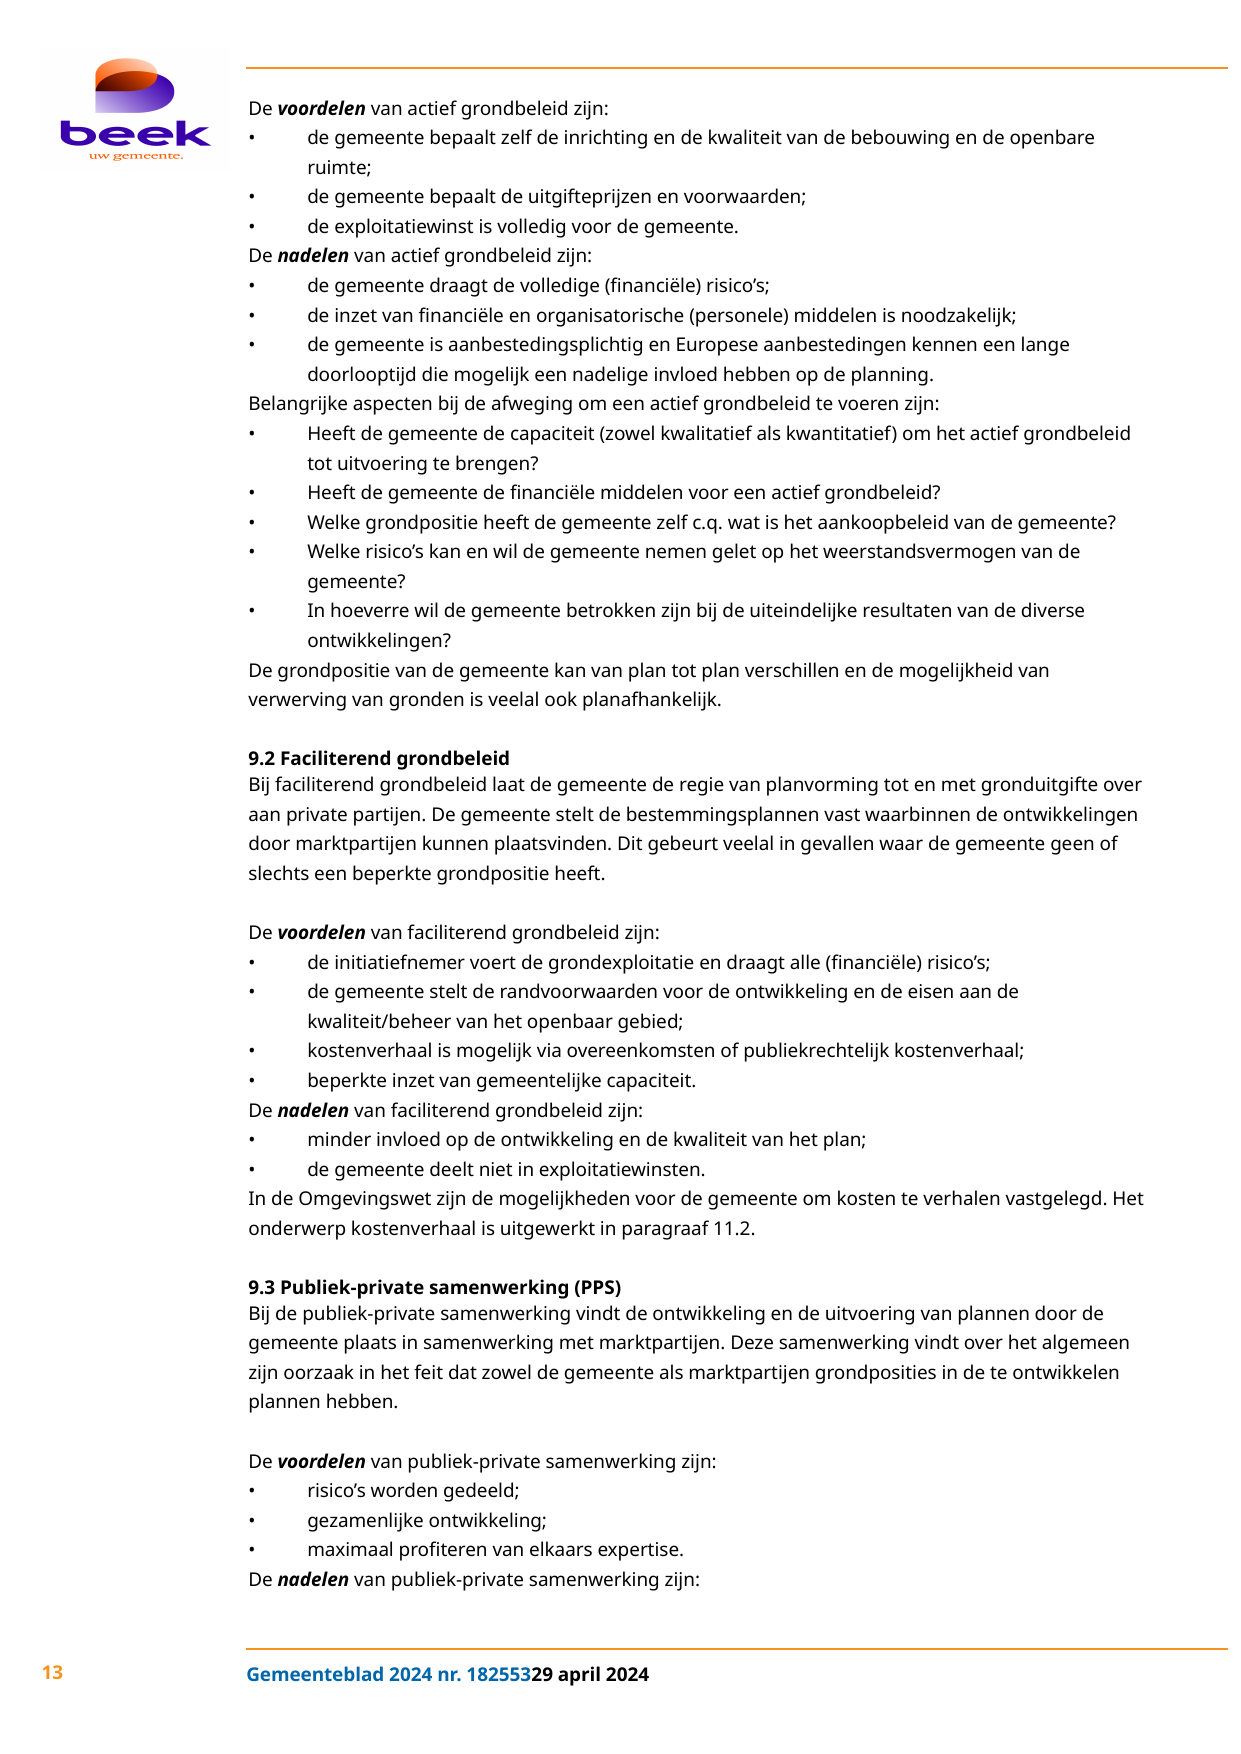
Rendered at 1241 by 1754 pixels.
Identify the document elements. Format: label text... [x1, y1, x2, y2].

list de gemeente deelt niet in exploitatiewinsten. [248, 1156, 1152, 1182]
list de gemeente is aanbestedingsplichtig en Europese aanbestedingen kennen een lange doorlooptijd die mogelijk een nadelige invloed hebben op de planning. [248, 331, 1152, 387]
list risico’s worden gedeeld; [248, 1477, 1152, 1503]
list gezamenlijke ontwikkeling; [248, 1507, 1152, 1533]
text De voordelen van publiek-private samenwerking zijn: [248, 1448, 1152, 1474]
text De voordelen van actief grondbeleid zijn: [248, 95, 1152, 121]
list beperkte inzet van gemeentelijke capaciteit. [248, 1067, 1152, 1093]
text 9.2 Faciliterend grondbeleid [248, 746, 1152, 771]
list minder invloed op de ontwikkeling en de kwaliteit van het plan; [248, 1126, 1152, 1152]
list de gemeente stelt de randvoorwaarden voor de ontwikkeling en de eisen aan de kwaliteit/beheer van het openbaar gebied; [248, 978, 1152, 1034]
list kostenverhaal is mogelijk via overeenkomsten of publiekrechtelijk kostenverhaal; [248, 1038, 1152, 1063]
text De nadelen van publiek-private samenwerking zijn: [248, 1566, 1152, 1592]
list de gemeente bepaalt zelf de inrichting en de kwaliteit van de bebouwing en de openbare ruimte; [248, 124, 1152, 180]
list de gemeente draagt de volledige (financiële) risico’s; [248, 272, 1152, 298]
list Welke risico’s kan en wil de gemeente nemen gelet op het weerstandsvermogen van de gemeente? [248, 538, 1152, 594]
text 9.3 Publiek-private samenwerking (PPS) [248, 1274, 1152, 1300]
list de initiatiefnemer voert de grondexploitatie en draagt alle (financiële) risico’s; [248, 949, 1152, 974]
text De voordelen van faciliterend grondbeleid zijn: [248, 919, 1152, 945]
text De nadelen van actief grondbeleid zijn: [248, 243, 1152, 268]
text Bij faciliterend grondbeleid laat de gemeente de regie van planvorming tot en met gronduitgifte over aan private partijen. De gemeente stelt de bestemmingsplannen vast waarbinnen de ontwikkelingen door marktpartijen kunnen plaatsvinden. Dit gebeurt veelal in gevallen waar de gemeente geen of slechts een beperkte grondpositie heeft. [248, 771, 1152, 886]
list Heeft de gemeente de financiële middelen voor een actief grondbeleid? [248, 479, 1152, 505]
text De grondpositie van de gemeente kan van plan tot plan verschillen en de mogelijkheid van verwerving van gronden is veelal ook planafhankelijk. [248, 657, 1152, 712]
text De nadelen van faciliterend grondbeleid zijn: [248, 1097, 1152, 1122]
picture [41, 47, 231, 172]
list maximaal profiteren van elkaars expertise. [248, 1537, 1152, 1562]
list Heeft de gemeente de capaciteit (zowel kwalitatief als kwantitatief) om het actief grondbeleid tot uitvoering te brengen? [248, 420, 1152, 476]
list In hoeverre wil de gemeente betrokken zijn bij de uiteindelijke resultaten van de diverse ontwikkelingen? [248, 598, 1152, 653]
text Belangrijke aspecten bij de afweging om een actief grondbeleid te voeren zijn: [248, 391, 1152, 416]
list de inzet van financiële en organisatorische (personele) middelen is noodzakelijk; [248, 302, 1152, 328]
list de exploitatiewinst is volledig voor de gemeente. [248, 213, 1152, 239]
list Welke grondpositie heeft de gemeente zelf c.q. wat is het aankoopbeleid van de gemeente? [248, 509, 1152, 535]
list de gemeente bepaalt de uitgifteprijzen en voorwaarden; [248, 183, 1152, 209]
text In de Omgevingswet zijn de mogelijkheden voor de gemeente om kosten te verhalen vastgelegd. Het onderwerp kostenverhaal is uitgewerkt in paragraaf 11.2. [248, 1186, 1152, 1241]
text Bij de publiek-private samenwerking vindt de ontwikkeling en de uitvoering van plannen door de gemeente plaats in samenwerking met marktpartijen. Deze samenwerking vindt over het algemeen zijn oorzaak in het feit dat zowel de gemeente als marktpartijen grondposities in de te ontwikkelen plannen hebben. [248, 1300, 1152, 1414]
